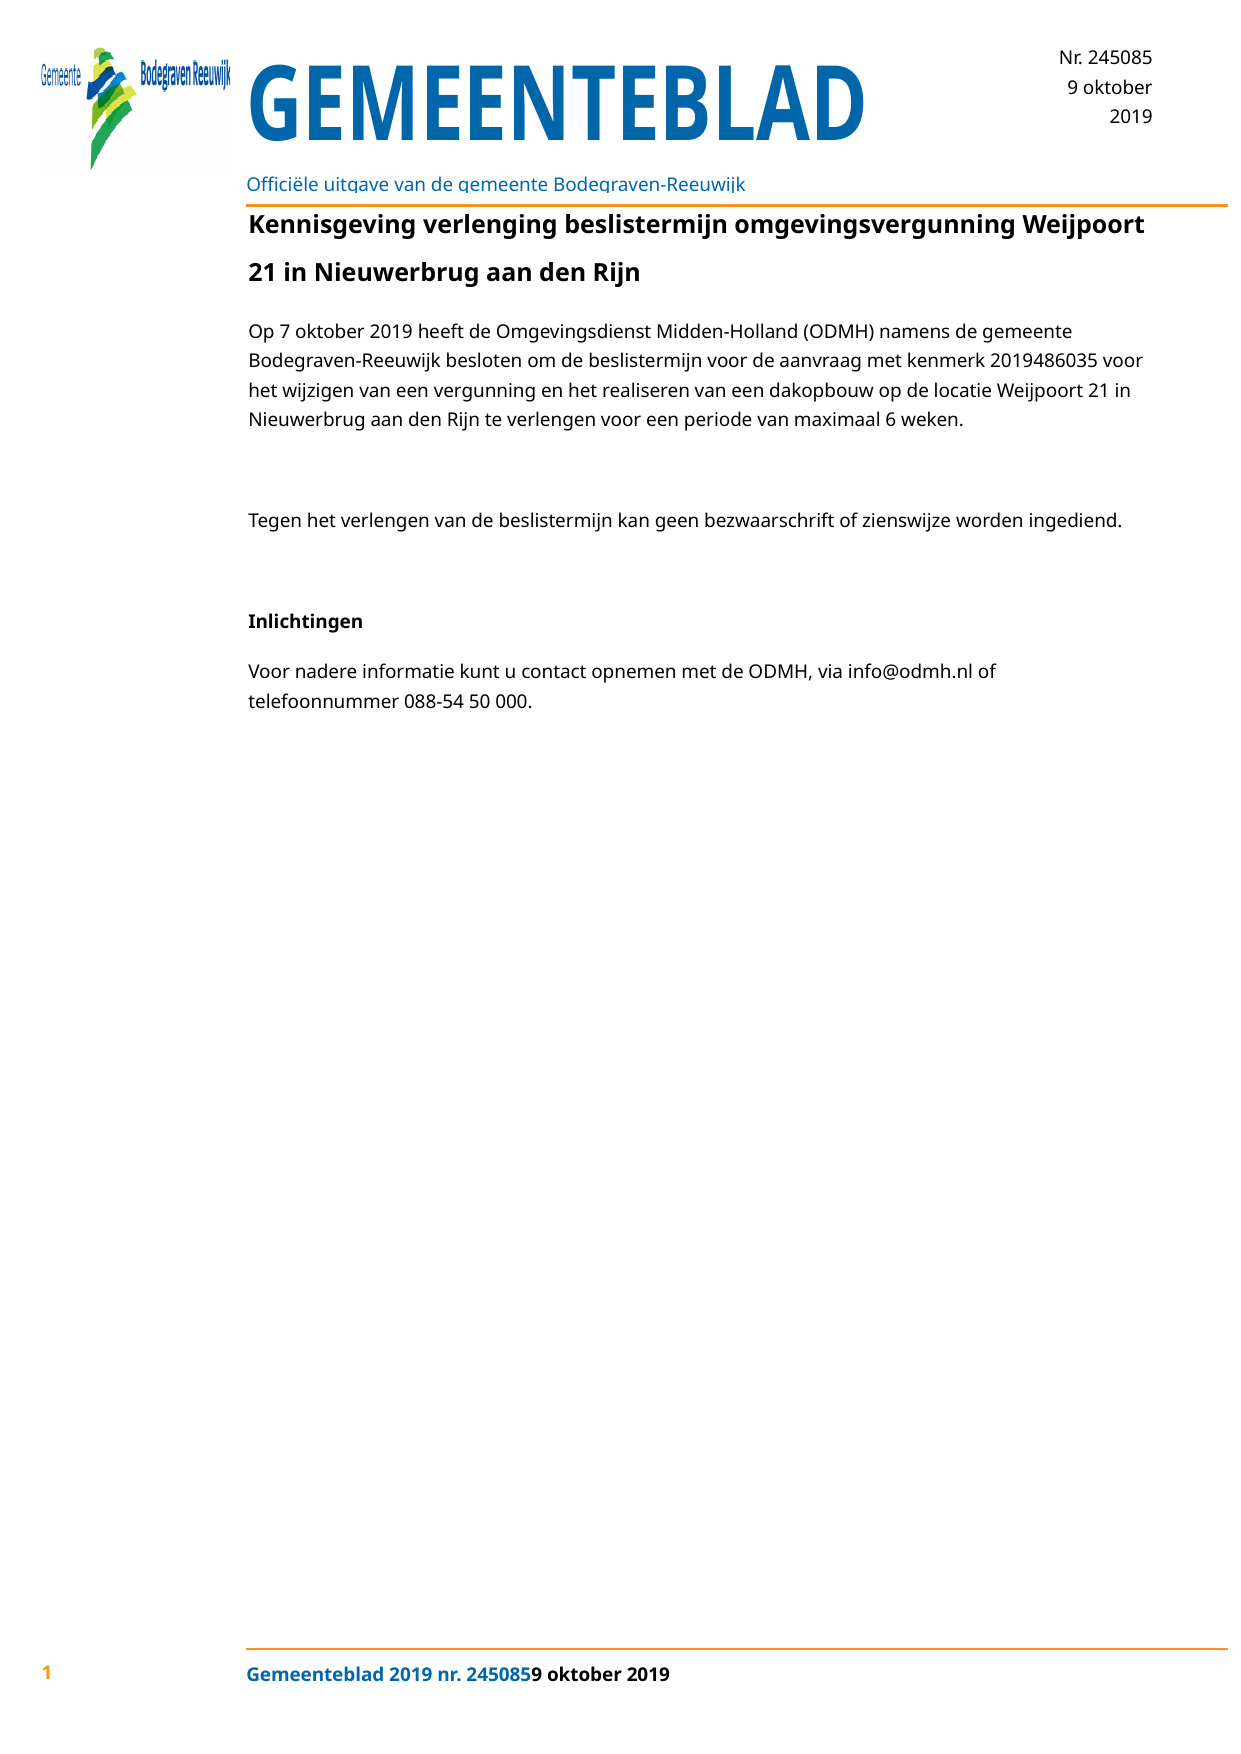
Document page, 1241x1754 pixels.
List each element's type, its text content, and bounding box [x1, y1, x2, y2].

text Inlichtingen [248, 608, 1152, 634]
text Op 7 oktober 2019 heeft de Omgevingsdienst Midden-Holland (ODMH) namens de gemeente Bodegraven-Reeuwijk besloten om de beslistermijn voor de aanvraag met kenmerk 2019486035 voor het wijzigen van een vergunning en het realiseren van een dakopbouw op de locatie Weijpoort 21 in Nieuwerbrug aan den Rijn te verlengen voor een periode van maximaal 6 weken. [248, 318, 1152, 432]
text Kennisgeving verlenging beslistermijn omgevingsvergunning Weijpoort 21 in Nieuwerbrug aan den Rijn [248, 207, 1152, 288]
text Voor nadere informatie kunt u contact opnemen met de ODMH, via info@odmh.nl of telefoonnummer 088-54 50 000. [248, 659, 1152, 714]
picture [41, 47, 231, 172]
text Tegen het verlengen van de beslistermijn kan geen bezwaarschrift of zienswijze worden ingediend. [248, 507, 1152, 533]
